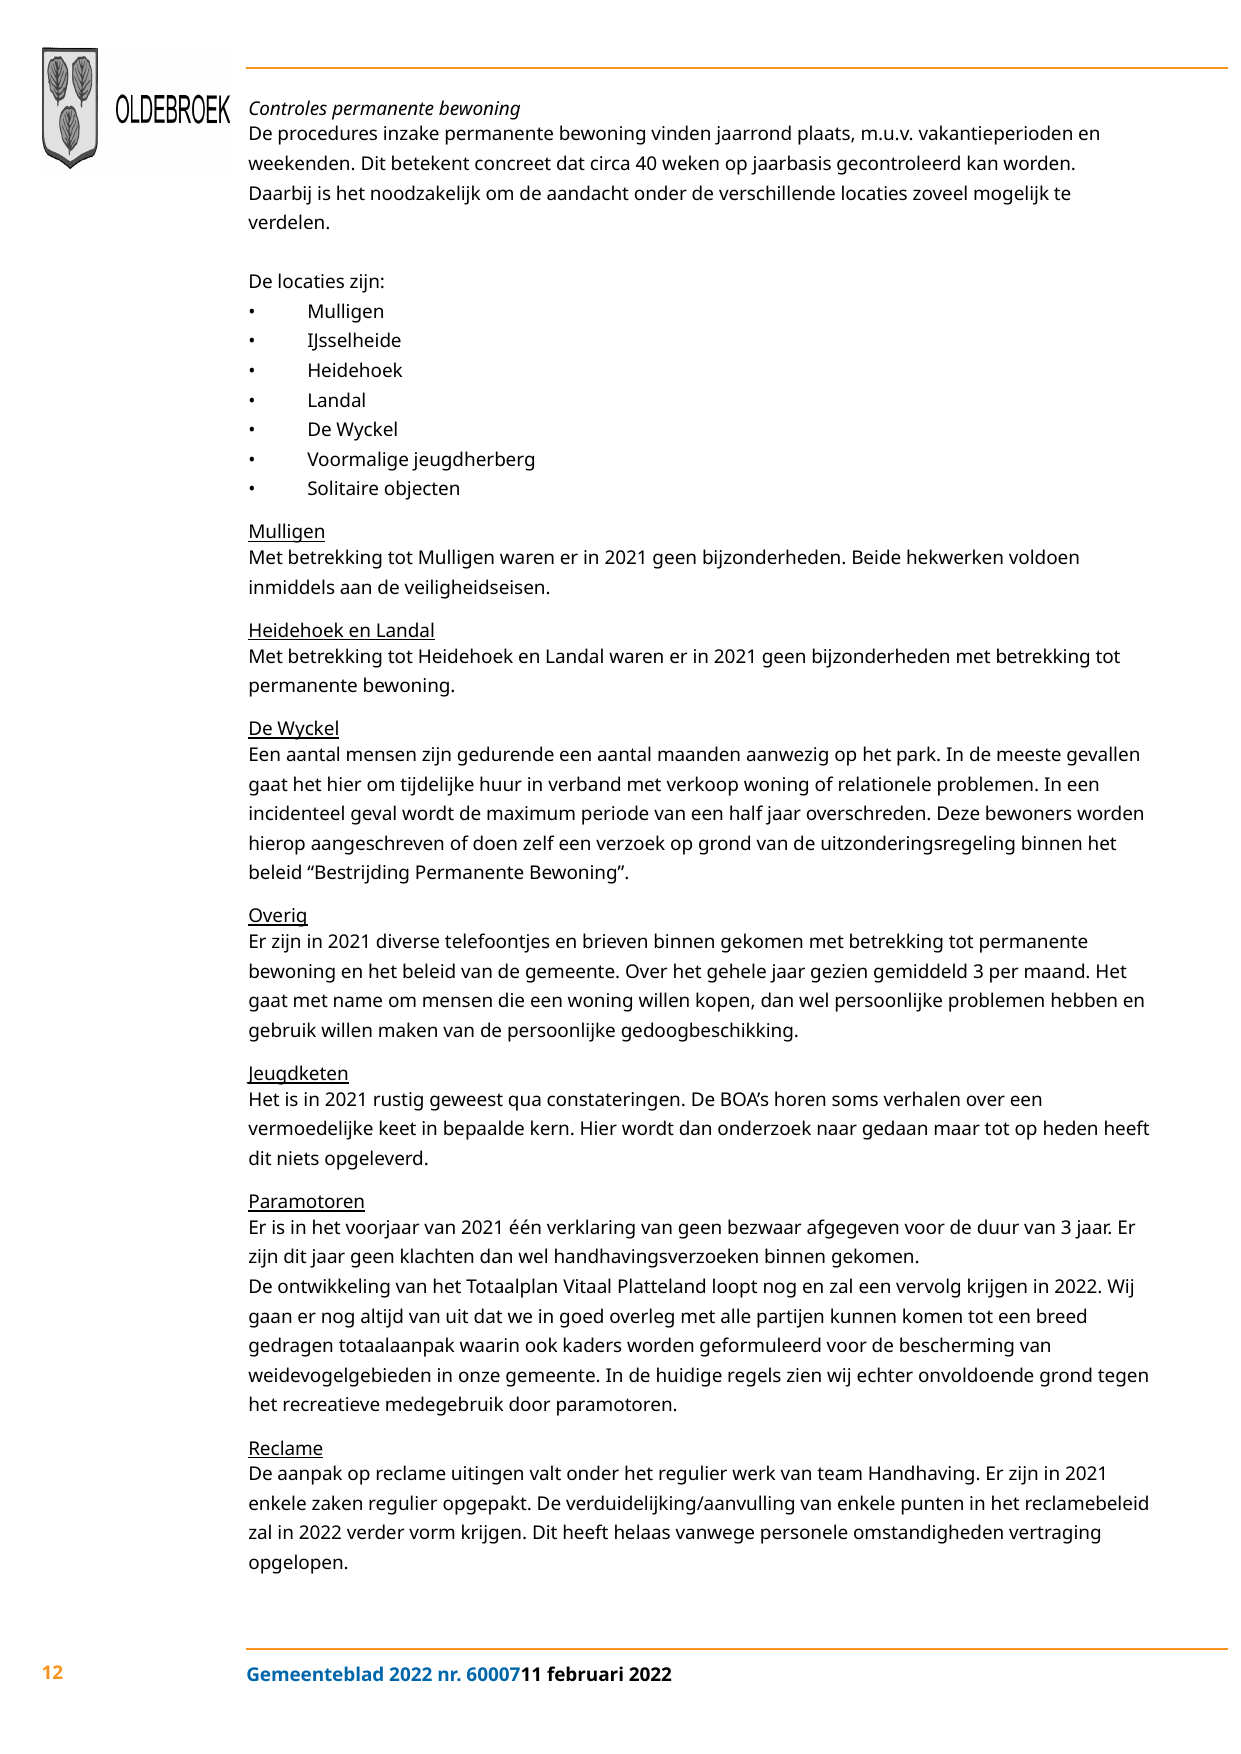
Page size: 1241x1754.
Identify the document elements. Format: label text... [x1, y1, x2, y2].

text Daarbij is het noodzakelijk om de aandacht onder de verschillende locaties zoveel mogelijk te verdelen. [248, 180, 1152, 235]
list De Wyckel [248, 416, 1152, 442]
text Mulligen [248, 519, 1152, 544]
text Jeugdketen [248, 1060, 1152, 1086]
text Met betrekking tot Mulligen waren er in 2021 geen bijzonderheden. Beide hekwerken voldoen inmiddels aan de veiligheidseisen. [248, 544, 1152, 600]
text De locaties zijn: [248, 268, 1152, 294]
list Heidehoek [248, 357, 1152, 383]
list Voormalige jeugdherberg [248, 446, 1152, 472]
list Solitaire objecten [248, 476, 1152, 501]
list IJsselheide [248, 328, 1152, 353]
list Landal [248, 387, 1152, 412]
picture [41, 47, 231, 172]
text Met betrekking tot Heidehoek en Landal waren er in 2021 geen bijzonderheden met betrekking tot permanente bewoning. [248, 643, 1152, 698]
text Controles permanente bewoning [248, 95, 1152, 121]
text Het is in 2021 rustig geweest qua constateringen. De BOA’s horen soms verhalen over een vermoedelijke keet in bepaalde kern. Hier wordt dan onderzoek naar gedaan maar tot op heden heeft dit niets opgeleverd. [248, 1086, 1152, 1171]
text Paramotoren [248, 1188, 1152, 1214]
list Mulligen [248, 298, 1152, 324]
text De ontwikkeling van het Totaalplan Vitaal Platteland loopt nog en zal een vervolg krijgen in 2022. Wij gaan er nog altijd van uit dat we in goed overleg met alle partijen kunnen komen tot een breed gedragen totaalaanpak waarin ook kaders worden geformuleerd voor de bescherming van weidevogelgebieden in onze gemeente. In de huidige regels zien wij echter onvoldoende grond tegen het recreatieve medegebruik door paramotoren. [248, 1273, 1152, 1417]
text De aanpak op reclame uitingen valt onder het regulier werk van team Handhaving. Er zijn in 2021 enkele zaken regulier opgepakt. De verduidelijking/aanvulling van enkele punten in het reclamebeleid zal in 2022 verder vorm krijgen. Dit heeft helaas vanwege personele omstandigheden vertraging opgelopen. [248, 1460, 1152, 1575]
text De procedures inzake permanente bewoning vinden jaarrond plaats, m.u.v. vakantieperioden en weekenden. Dit betekent concreet dat circa 40 weken op jaarbasis gecontroleerd kan worden. [248, 121, 1152, 176]
text Er is in het voorjaar van 2021 één verklaring van geen bezwaar afgegeven voor de duur van 3 jaar. Er zijn dit jaar geen klachten dan wel handhavingsverzoeken binnen gekomen. [248, 1214, 1152, 1269]
text Er zijn in 2021 diverse telefoontjes en brieven binnen gekomen met betrekking tot permanente bewoning en het beleid van de gemeente. Over het gehele jaar gezien gemiddeld 3 per maand. Het gaat met name om mensen die een woning willen kopen, dan wel persoonlijke problemen hebben en gebruik willen maken van de persoonlijke gedoogbeschikking. [248, 928, 1152, 1043]
text Heidehoek en Landal [248, 617, 1152, 643]
text Overig [248, 903, 1152, 928]
text Een aantal mensen zijn gedurende een aantal maanden aanwezig op het park. In de meeste gevallen gaat het hier om tijdelijke huur in verband met verkoop woning of relationele problemen. In een incidenteel geval wordt de maximum periode van een half jaar overschreden. Deze bewoners worden hierop aangeschreven of doen zelf een verzoek op grond van de uitzonderingsregeling binnen het beleid “Bestrijding Permanente Bewoning”. [248, 741, 1152, 885]
text De Wyckel [248, 716, 1152, 741]
text Reclame [248, 1435, 1152, 1460]
